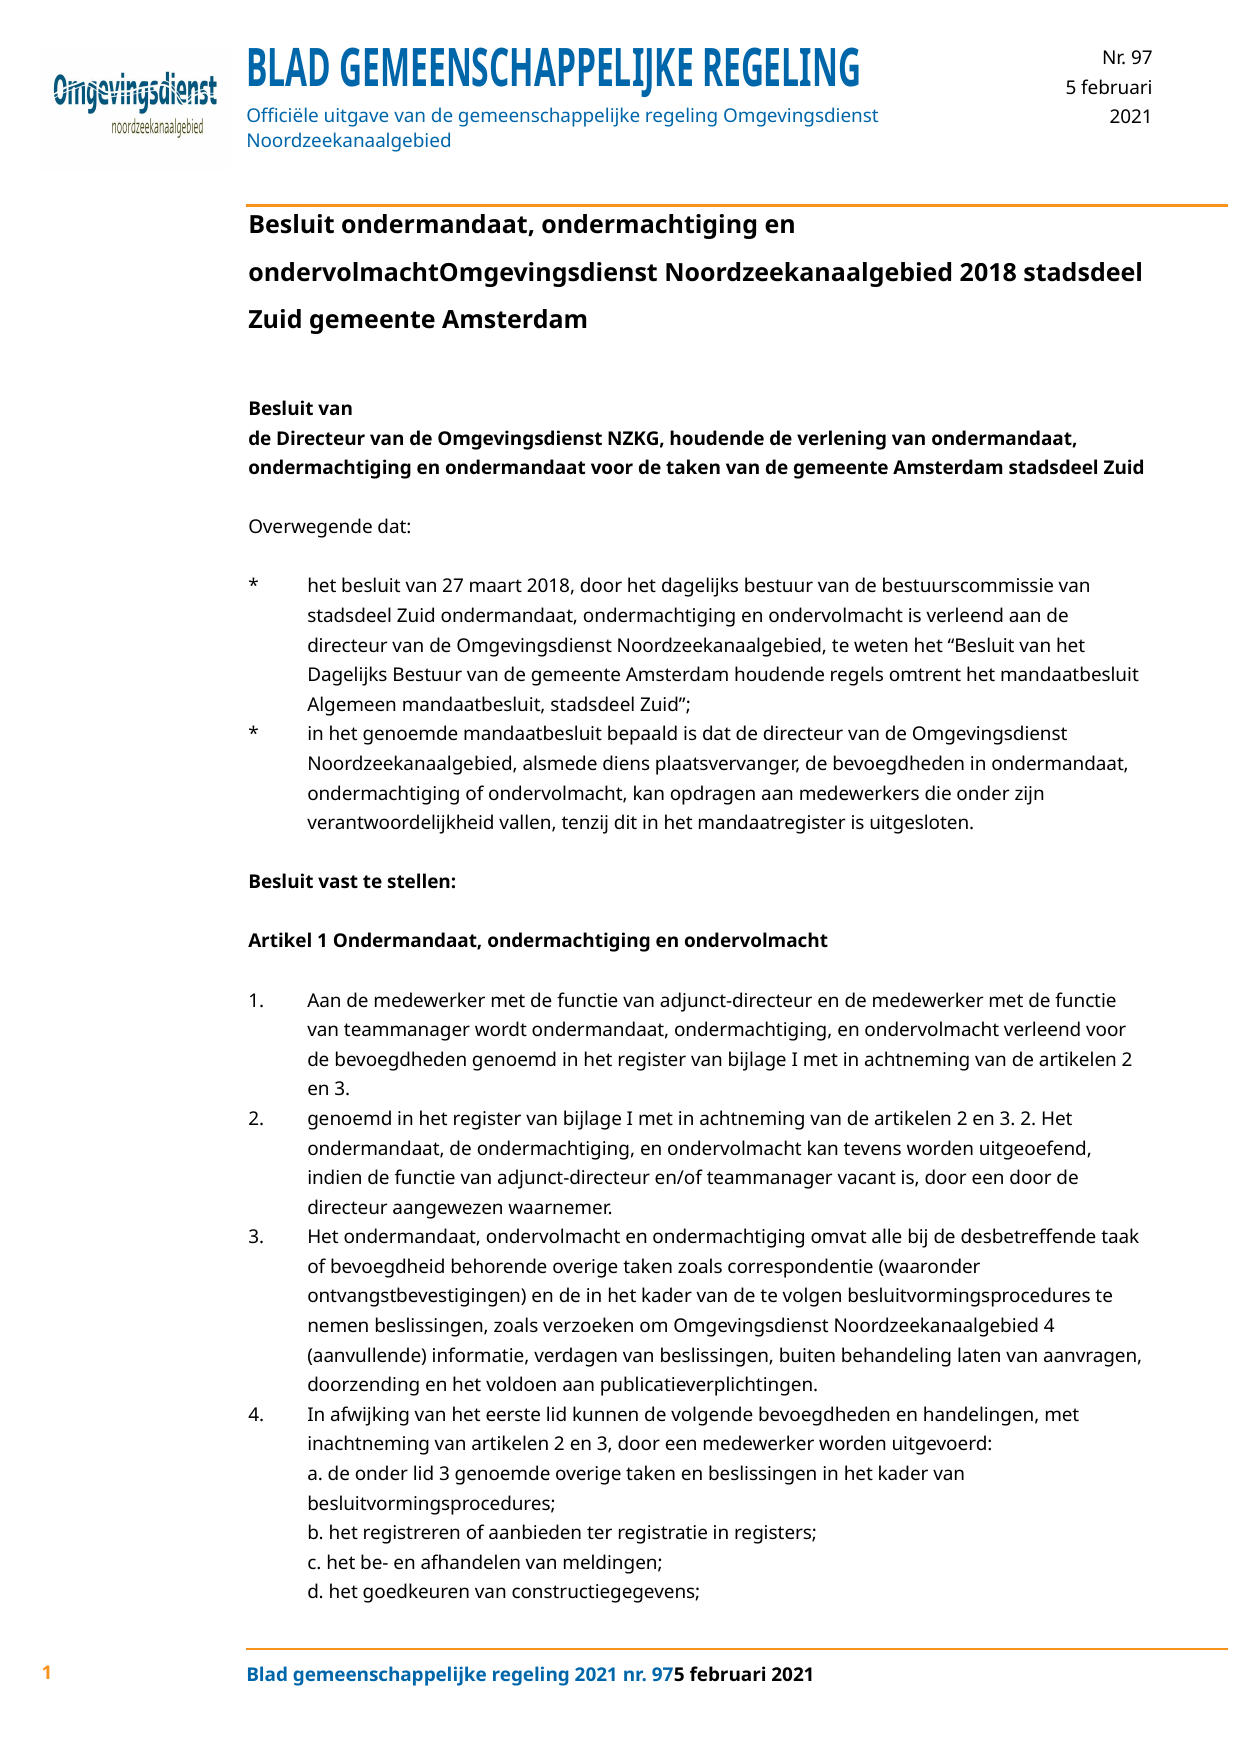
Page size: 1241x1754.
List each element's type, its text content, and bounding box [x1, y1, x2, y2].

picture [41, 47, 231, 172]
list in het genoemde mandaatbesluit bepaald is dat de directeur van de Omgevingsdienst Noordzeekanaalgebied, alsmede diens plaatsvervanger, de bevoegdheden in ondermandaat, ondermachtiging of ondervolmacht, kan opdragen aan medewerkers die onder zijn verantwoordelijkheid vallen, tenzij dit in het mandaatregister is uitgesloten. [248, 721, 1152, 835]
list d. het goedkeuren van constructiegegevens; [248, 1578, 1152, 1604]
text Artikel 1 Ondermandaat, ondermachtiging en ondervolmacht [248, 928, 1152, 953]
text Besluit ondermandaat, ondermachtiging en ondervolmachtOmgevingsdienst Noordzeekanaalgebied 2018 stadsdeel Zuid gemeente Amsterdam [248, 207, 1152, 336]
list b. het registreren of aanbieden ter registratie in registers; [248, 1519, 1152, 1545]
text Besluit van [248, 395, 1152, 421]
list c. het be- en afhandelen van meldingen; [248, 1549, 1152, 1574]
list In afwijking van het eerste lid kunnen de volgende bevoegdheden en handelingen, met inachtneming van artikelen 2 en 3, door een medewerker worden uitgevoerd: [248, 1401, 1152, 1456]
list Het ondermandaat, ondervolmacht en ondermachtiging omvat alle bij de desbetreffende taak of bevoegdheid behorende overige taken zoals correspondentie (waaronder ontvangstbevestigingen) en de in het kader van de te volgen besluitvormingsprocedures te nemen beslissingen, zoals verzoeken om Omgevingsdienst Noordzeekanaalgebied 4 (aanvullende) informatie, verdagen van beslissingen, buiten behandeling laten van aanvragen, doorzending en het voldoen aan publicatieverplichtingen. [248, 1223, 1152, 1397]
list a. de onder lid 3 genoemde overige taken en beslissingen in het kader van besluitvormingsprocedures; [248, 1460, 1152, 1515]
text Besluit vast te stellen: [248, 868, 1152, 894]
text Overwegende dat: [248, 513, 1152, 539]
text de Directeur van de Omgevingsdienst NZKG, houdende de verlening van ondermandaat, ondermachtiging en ondermandaat voor de taken van de gemeente Amsterdam stadsdeel Zuid [248, 425, 1152, 480]
list het besluit van 27 maart 2018, door het dagelijks bestuur van de bestuurscommissie van stadsdeel Zuid ondermandaat, ondermachtiging en ondervolmacht is verleend aan de directeur van de Omgevingsdienst Noordzeekanaalgebied, te weten het “Besluit van het Dagelijks Bestuur van de gemeente Amsterdam houdende regels omtrent het mandaatbesluit Algemeen mandaatbesluit, stadsdeel Zuid”; [248, 573, 1152, 717]
list Aan de medewerker met de functie van adjunct-directeur en de medewerker met de functie van teammanager wordt ondermandaat, ondermachtiging, en ondervolmacht verleend voor de bevoegdheden genoemd in het register van bijlage I met in achtneming van de artikelen 2 en 3. [248, 987, 1152, 1101]
list genoemd in het register van bijlage I met in achtneming van de artikelen 2 en 3. 2. Het ondermandaat, de ondermachtiging, en ondervolmacht kan tevens worden uitgeoefend, indien de functie van adjunct-directeur en/of teammanager vacant is, door een door de directeur aangewezen waarnemer. [248, 1105, 1152, 1219]
